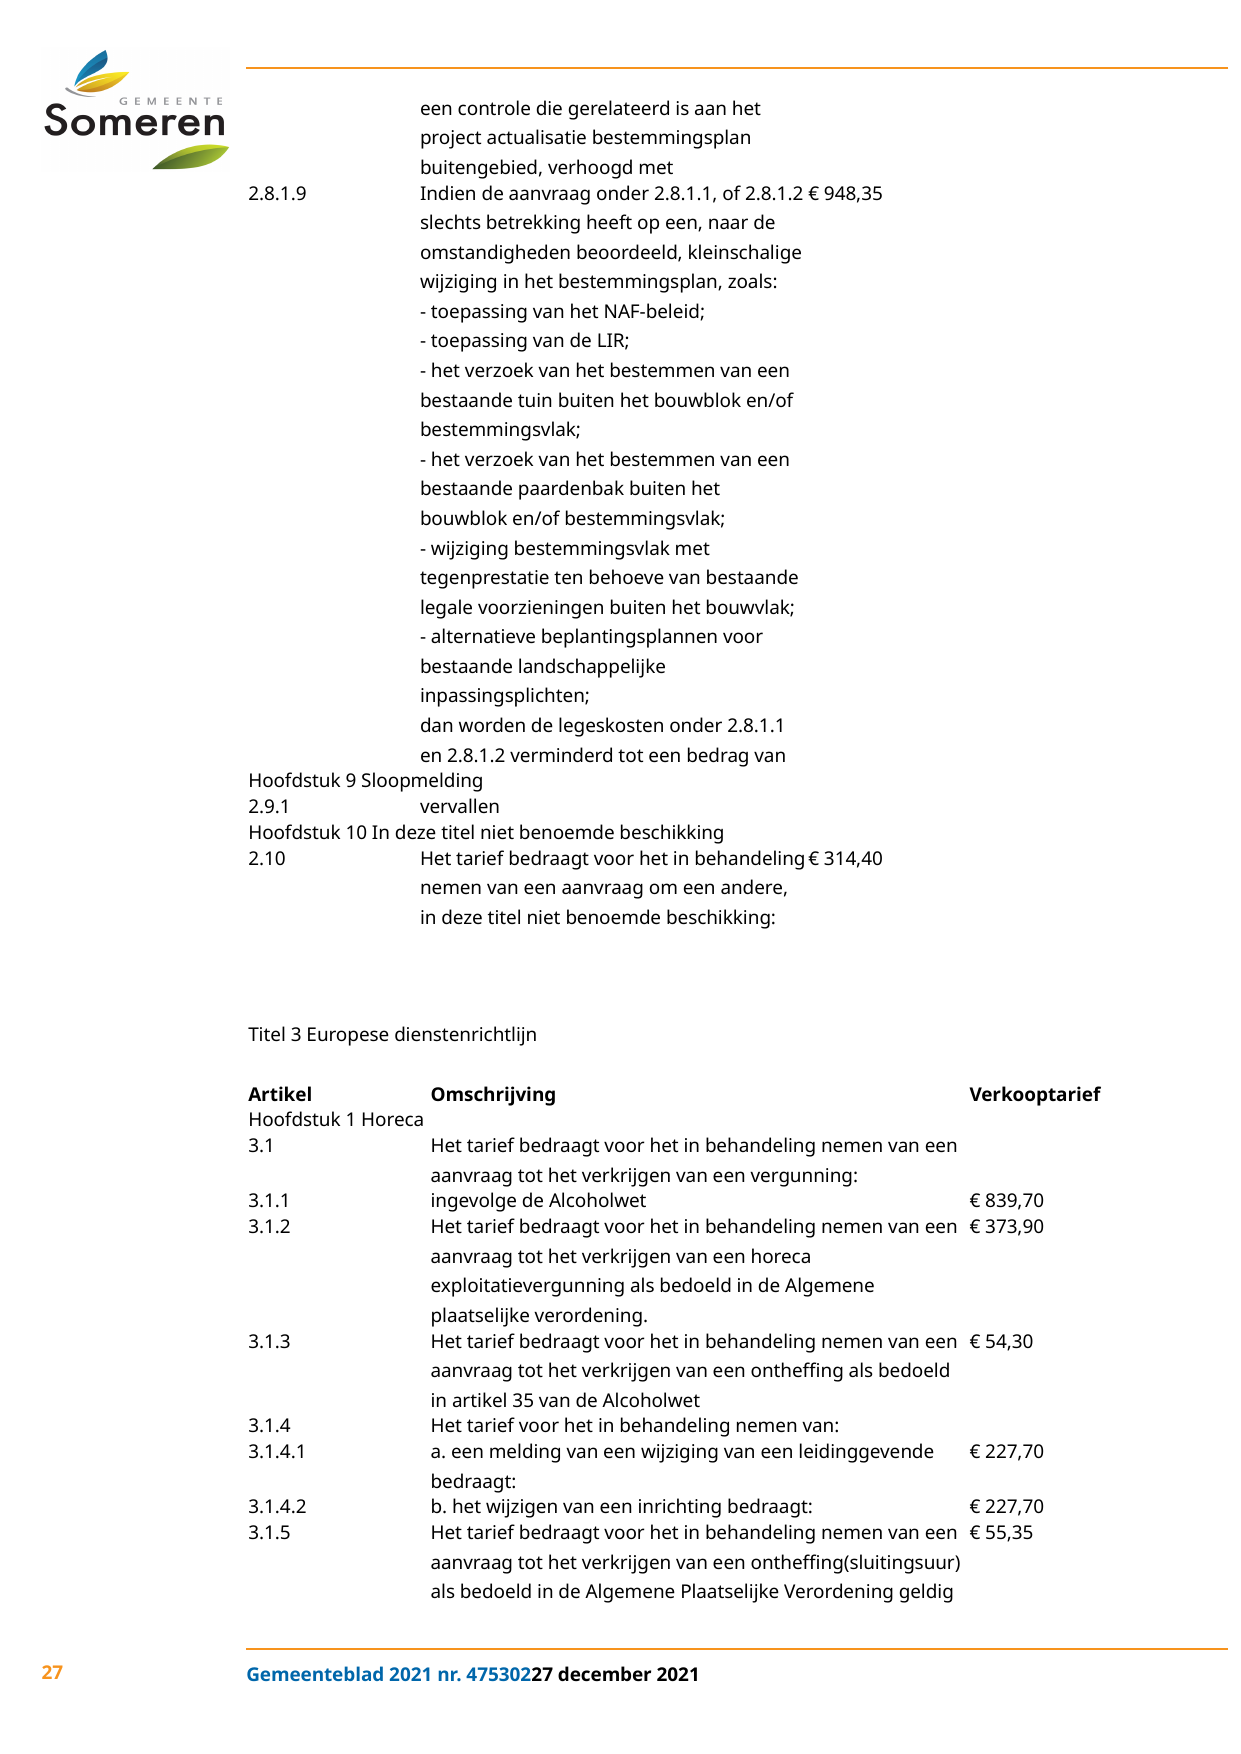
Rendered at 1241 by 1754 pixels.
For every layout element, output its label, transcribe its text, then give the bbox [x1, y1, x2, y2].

table_cell a. een melding van een wijziging van een leidinggevende bedraagt: [430, 1439, 969, 1494]
table_cell Hoofdstuk 9 Sloopmelding [248, 768, 1152, 793]
table_header Verkooptarief [969, 1081, 1152, 1107]
table_header Artikel [248, 1081, 430, 1107]
table_cell [980, 180, 1152, 767]
table_cell Het tarief bedraagt voor het in behandeling nemen van een aanvraag tot het verkrijgen van een ontheffing(sluitingsuur) als bedoeld in de Algemene Plaatselijke Verordening geldig [430, 1520, 969, 1604]
table_cell 3.1.1 [248, 1188, 430, 1213]
table_cell € 948,35 [808, 180, 980, 767]
table_cell 3.1 [248, 1132, 430, 1188]
table_cell Het tarief bedraagt voor het in behandeling nemen van een aanvraag tot het verkrijgen van een ontheffing als bedoeld in artikel 35 van de Alcoholwet [430, 1328, 969, 1413]
table_cell [980, 95, 1152, 180]
table_cell ingevolge de Alcoholwet [430, 1188, 969, 1213]
table_cell 3.1.4.1 [248, 1439, 430, 1494]
table_cell € 839,70 [969, 1188, 1152, 1213]
table_cell Het tarief bedraagt voor het in behandeling nemen van een aanvraag tot het verkrijgen van een vergunning: [430, 1132, 969, 1188]
table_cell 2.9.1 [248, 793, 420, 819]
table_cell Indien de aanvraag onder 2.8.1.1, of 2.8.1.2 slechts betrekking heeft op een, naar de omstandigheden beoordeeld, kleinschalige wijziging in het bestemmingsplan, zoals: - toepassing van het NAF-beleid; - toepassing van de LIR; - het verzoek van het bestemmen van een bestaande tuin buiten het bouwblok en/of bestemmingsvlak; - het verzoek van het bestemmen van een bestaande paardenbak buiten het bouwblok en/of bestemmingsvlak; - wijziging bestemmingsvlak met tegenprestatie ten behoeve van bestaande legale voorzieningen buiten het bouwvlak; - alternatieve beplantingsplannen voor bestaande landschappelijke inpassingsplichten; dan worden de legeskosten onder 2.8.1.1 en 2.8.1.2 verminderd tot een bedrag van [420, 180, 808, 767]
table_cell Het tarief bedraagt voor het in behandeling nemen van een aanvraag tot het verkrijgen van een horeca exploitatievergunning als bedoeld in de Algemene plaatselijke verordening. [430, 1213, 969, 1328]
table_cell 3.1.4.2 [248, 1494, 430, 1519]
picture [41, 47, 231, 172]
table_cell € 54,30 [969, 1328, 1152, 1413]
table_cell [969, 1132, 1152, 1188]
table_cell € 55,35 [969, 1520, 1152, 1604]
table_cell [980, 793, 1152, 819]
table_cell [808, 95, 980, 180]
table_cell 3.1.5 [248, 1520, 430, 1604]
table_cell vervallen [420, 793, 808, 819]
table_cell b. het wijzigen van een inrichting bedraagt: [430, 1494, 969, 1519]
table_cell 2.10 [248, 845, 420, 929]
table_cell [969, 1413, 1152, 1438]
table_cell € 227,70 [969, 1439, 1152, 1494]
table_cell [248, 95, 420, 180]
table_cell [808, 793, 980, 819]
table_cell Het tarief bedraagt voor het in behandeling nemen van een aanvraag om een andere, in deze titel niet benoemde beschikking: [420, 845, 808, 929]
table_cell Het tarief voor het in behandeling nemen van: [430, 1413, 969, 1438]
table_cell Hoofdstuk 10 In deze titel niet benoemde beschikking [248, 819, 1152, 845]
table_cell € 373,90 [969, 1213, 1152, 1328]
text Titel 3 Europese dienstenrichtlijn [248, 1022, 1152, 1047]
table_cell € 227,70 [969, 1494, 1152, 1519]
table_header Omschrijving [430, 1081, 969, 1107]
table_cell [980, 845, 1152, 929]
table_cell 2.8.1.9 [248, 180, 420, 767]
table_cell 3.1.3 [248, 1328, 430, 1413]
table_cell Hoofdstuk 1 Horeca [248, 1107, 1152, 1132]
table_cell een controle die gerelateerd is aan het project actualisatie bestemmingsplan buitengebied, verhoogd met [420, 95, 808, 180]
table_cell € 314,40 [808, 845, 980, 929]
table_cell 3.1.2 [248, 1213, 430, 1328]
table_cell 3.1.4 [248, 1413, 430, 1438]
